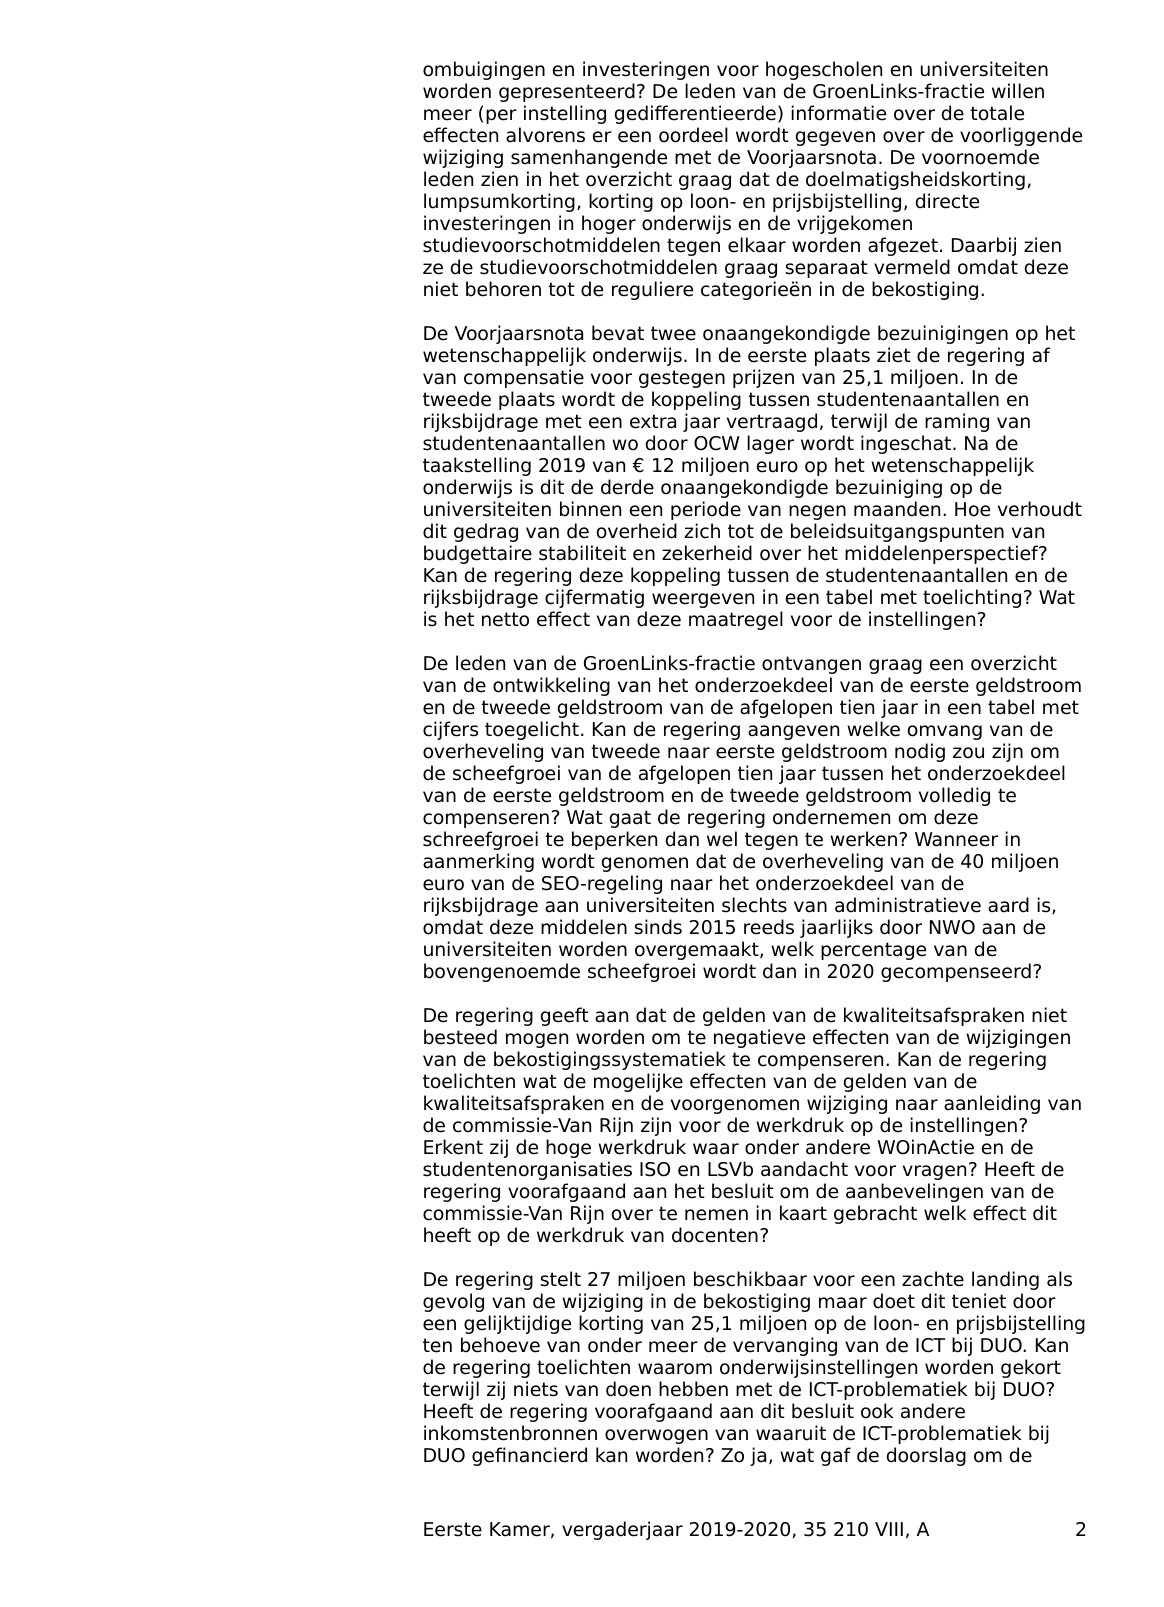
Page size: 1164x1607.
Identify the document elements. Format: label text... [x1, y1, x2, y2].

text ombuigingen en investeringen voor hogescholen en universiteiten worden gepresenteerd? De leden van de GroenLinks-fractie willen meer (per instelling gedifferentieerde) informatie over de totale effecten alvorens er een oordeel wordt gegeven over de voorliggende wijziging samenhangende met de Voorjaarsnota. De voornoemde leden zien in het overzicht graag dat de doelmatigsheidskorting, lumpsumkorting, korting op loon- en prijsbijstelling, directe investeringen in hoger onderwijs en de vrijgekomen studievoorschotmiddelen tegen elkaar worden afgezet. Daarbij zien ze de studievoorschotmiddelen graag separaat vermeld omdat deze niet behoren tot de reguliere categorieën in de bekostiging. [422, 59, 1087, 301]
text De regering stelt 27 miljoen beschikbaar voor een zachte landing als gevolg van de wijziging in de bekostiging maar doet dit teniet door een gelijktijdige korting van 25,1 miljoen op de loon- en prijsbijstelling ten behoeve van onder meer de vervanging van de ICT bij DUO. Kan de regering toelichten waarom onderwijsinstellingen worden gekort terwijl zij niets van doen hebben met de ICT-problematiek bij DUO? Heeft de regering voorafgaand aan dit besluit ook andere inkomstenbronnen overwogen van waaruit de ICT-problematiek bij DUO gefinancierd kan worden? Zo ja, wat gaf de doorslag om de [422, 1269, 1087, 1467]
text De regering geeft aan dat de gelden van de kwaliteitsafspraken niet besteed mogen worden om te negatieve effecten van de wijzigingen van de bekostigingssystematiek te compenseren. Kan de regering toelichten wat de mogelijke effecten van de gelden van de kwaliteitsafspraken en de voorgenomen wijziging naar aanleiding van de commissie-Van Rijn zijn voor de werkdruk op de instellingen? Erkent zij de hoge werkdruk waar onder andere WOinActie en de studentenorganisaties ISO en LSVb aandacht voor vragen? Heeft de regering voorafgaand aan het besluit om de aanbevelingen van de commissie-Van Rijn over te nemen in kaart gebracht welk effect dit heeft op de werkdruk van docenten? [422, 1005, 1087, 1247]
text De leden van de GroenLinks-fractie ontvangen graag een overzicht van de ontwikkeling van het onderzoekdeel van de eerste geldstroom en de tweede geldstroom van de afgelopen tien jaar in een tabel met cijfers toegelicht. Kan de regering aangeven welke omvang van de overheveling van tweede naar eerste geldstroom nodig zou zijn om de scheefgroei van de afgelopen tien jaar tussen het onderzoekdeel van de eerste geldstroom en de tweede geldstroom volledig te compenseren? Wat gaat de regering ondernemen om deze schreefgroei te beperken dan wel tegen te werken? Wanneer in aanmerking wordt genomen dat de overheveling van de 40 miljoen euro van de SEO-regeling naar het onderzoekdeel van de rijksbijdrage aan universiteiten slechts van administratieve aard is, omdat deze middelen sinds 2015 reeds jaarlijks door NWO aan de universiteiten worden overgemaakt, welk percentage van de bovengenoemde scheefgroei wordt dan in 2020 gecompenseerd? [422, 653, 1087, 983]
text De Voorjaarsnota bevat twee onaangekondigde bezuinigingen op het wetenschappelijk onderwijs. In de eerste plaats ziet de regering af van compensatie voor gestegen prijzen van 25,1 miljoen. In de tweede plaats wordt de koppeling tussen studentenaantallen en rijksbijdrage met een extra jaar vertraagd, terwijl de raming van studentenaantallen wo door OCW lager wordt ingeschat. Na de taakstelling 2019 van € 12 miljoen euro op het wetenschappelijk onderwijs is dit de derde onaangekondigde bezuiniging op de universiteiten binnen een periode van negen maanden. Hoe verhoudt dit gedrag van de overheid zich tot de beleidsuitgangspunten van budgettaire stabiliteit en zekerheid over het middelenperspectief? Kan de regering deze koppeling tussen de studentenaantallen en de rijksbijdrage cijfermatig weergeven in een tabel met toelichting? Wat is het netto effect van deze maatregel voor de instellingen? [422, 323, 1087, 631]
